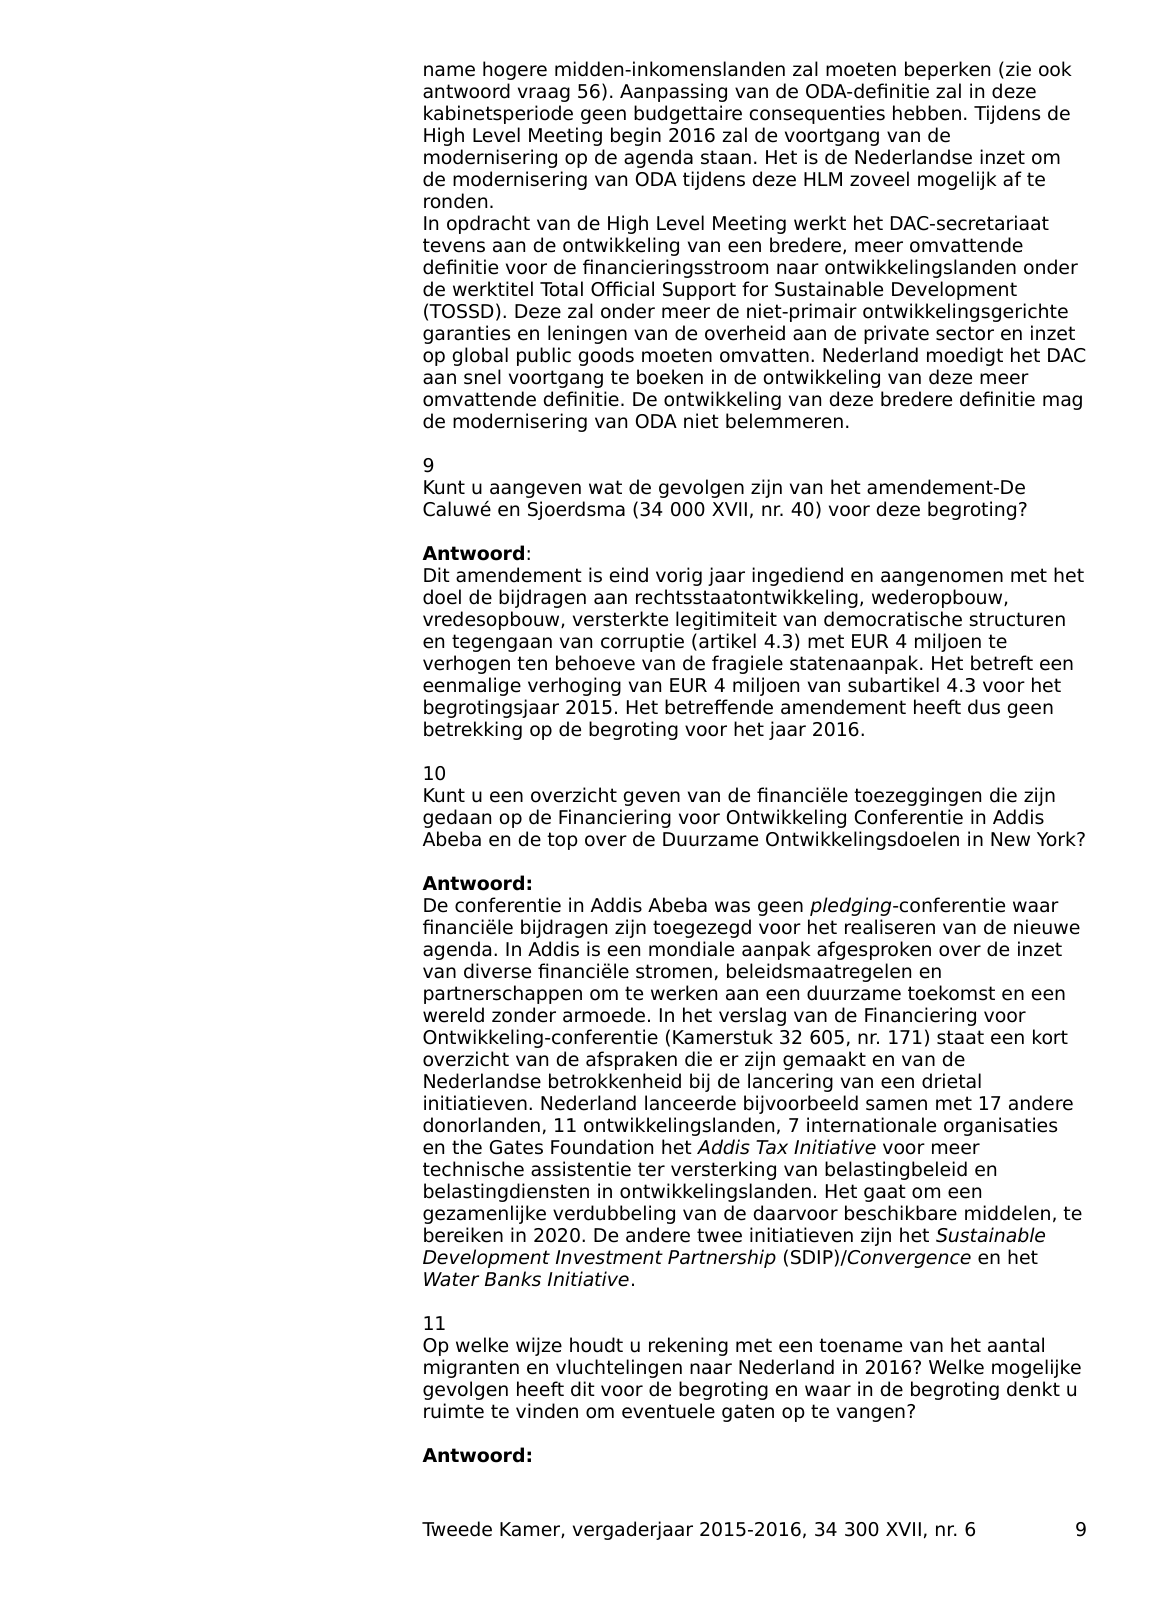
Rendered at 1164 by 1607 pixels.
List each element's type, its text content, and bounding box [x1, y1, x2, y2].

text name hogere midden-inkomenslanden zal moeten beperken (zie ook antwoord vraag 56). Aanpassing van de ODA-definitie zal in deze kabinetsperiode geen budgettaire consequenties hebben. Tijdens de High Level Meeting begin 2016 zal de voortgang van de modernisering op de agenda staan. Het is de Nederlandse inzet om de modernisering van ODA tijdens deze HLM zoveel mogelijk af te ronden. [422, 59, 1087, 213]
text Kunt u aangeven wat de gevolgen zijn van het amendement-De Caluwé en Sjoerdsma (34 000 XVII, nr. 40) voor deze begroting? [422, 477, 1087, 521]
text De conferentie in Addis Abeba was geen pledging-conferentie waar financiële bijdragen zijn toegezegd voor het realiseren van de nieuwe agenda. In Addis is een mondiale aanpak afgesproken over de inzet van diverse financiële stromen, beleidsmaatregelen en partnerschappen om te werken aan een duurzame toekomst en een wereld zonder armoede. In het verslag van de Financiering voor Ontwikkeling-conferentie (Kamerstuk 32 605, nr. 171) staat een kort overzicht van de afspraken die er zijn gemaakt en van de Nederlandse betrokkenheid bij de lancering van een drietal initiatieven. Nederland lanceerde bijvoorbeeld samen met 17 andere donorlanden, 11 ontwikkelingslanden, 7 internationale organisaties en the Gates Foundation het Addis Tax Initiative voor meer technische assistentie ter versterking van belastingbeleid en belastingdiensten in ontwikkelingslanden. Het gaat om een gezamenlijke verdubbeling van de daarvoor beschikbare middelen, te bereiken in 2020. De andere twee initiatieven zijn het Sustainable Development Investment Partnership (SDIP)/Convergence en het Water Banks Initiative. [422, 895, 1087, 1291]
text Antwoord: [422, 873, 1087, 895]
text 9 [422, 455, 1087, 477]
text 11 [422, 1313, 1087, 1335]
text Kunt u een overzicht geven van de financiële toezeggingen die zijn gedaan op de Financiering voor Ontwikkeling Conferentie in Addis Abeba en de top over de Duurzame Ontwikkelingsdoelen in New York? [422, 785, 1087, 851]
text In opdracht van de High Level Meeting werkt het DAC-secretariaat tevens aan de ontwikkeling van een bredere, meer omvattende definitie voor de financieringsstroom naar ontwikkelingslanden onder de werktitel Total Official Support for Sustainable Development (TOSSD). Deze zal onder meer de niet-primair ontwikkelingsgerichte garanties en leningen van de overheid aan de private sector en inzet op global public goods moeten omvatten. Nederland moedigt het DAC aan snel voortgang te boeken in de ontwikkeling van deze meer omvattende definitie. De ontwikkeling van deze bredere definitie mag de modernisering van ODA niet belemmeren. [422, 213, 1087, 433]
text Op welke wijze houdt u rekening met een toename van het aantal migranten en vluchtelingen naar Nederland in 2016? Welke mogelijke gevolgen heeft dit voor de begroting en waar in de begroting denkt u ruimte te vinden om eventuele gaten op te vangen? [422, 1335, 1087, 1423]
text Antwoord: [422, 1445, 1087, 1467]
text 10 [422, 763, 1087, 785]
text Dit amendement is eind vorig jaar ingediend en aangenomen met het doel de bijdragen aan rechtsstaatontwikkeling, wederopbouw, vredesopbouw, versterkte legitimiteit van democratische structuren en tegengaan van corruptie (artikel 4.3) met EUR 4 miljoen te verhogen ten behoeve van de fragiele statenaanpak. Het betreft een eenmalige verhoging van EUR 4 miljoen van subartikel 4.3 voor het begrotingsjaar 2015. Het betreffende amendement heeft dus geen betrekking op de begroting voor het jaar 2016. [422, 565, 1087, 741]
text Antwoord: [422, 543, 1087, 565]
